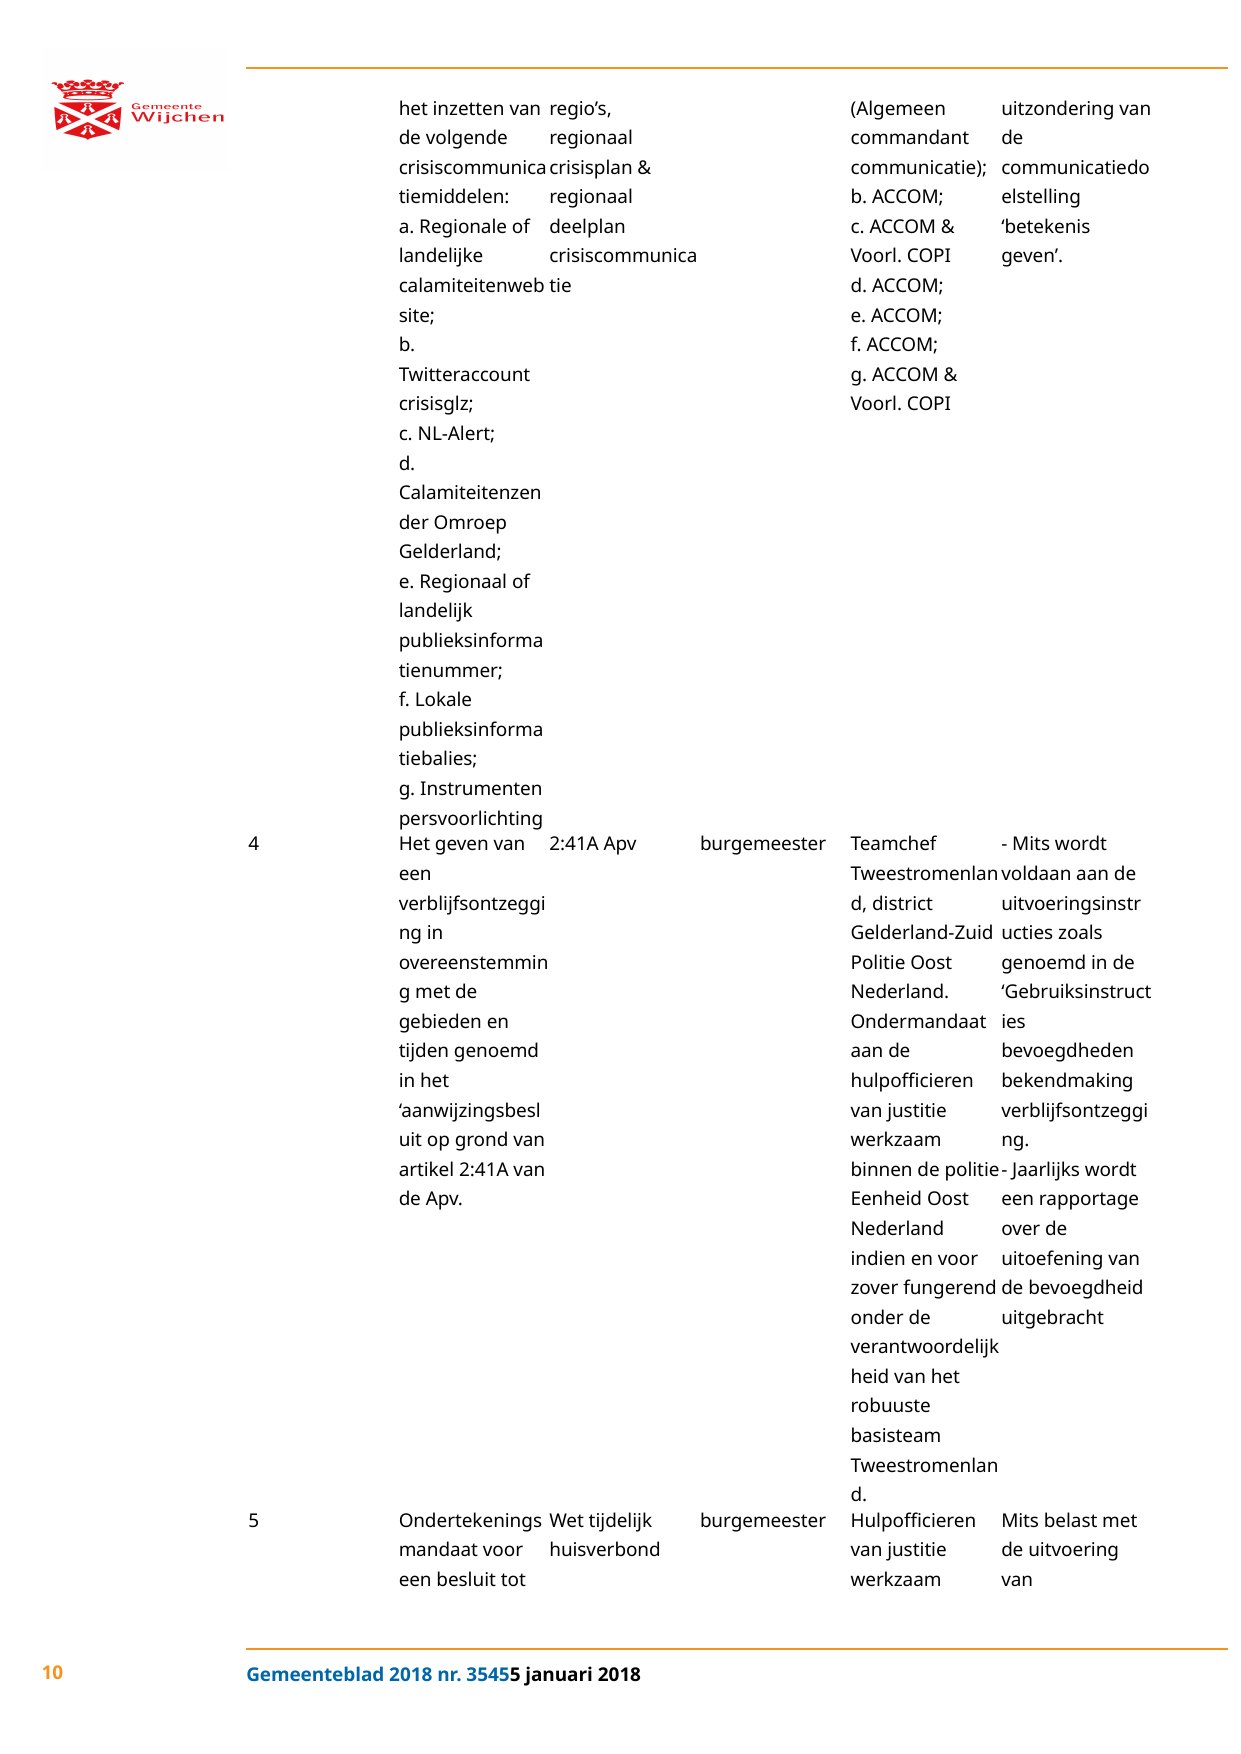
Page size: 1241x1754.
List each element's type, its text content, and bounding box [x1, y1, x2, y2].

table_cell Het geven van een verblijfsontzegging in overeenstemming met de gebieden en tijden genoemd in het ‘aanwijzingsbesluit op grond van artikel 2:41A van de Apv. [399, 831, 549, 1507]
table_cell [248, 95, 398, 831]
table_cell Ondertekeningsmandaat voor een besluit tot [399, 1507, 549, 1592]
table_cell Wet tijdelijk huisverbond [549, 1507, 700, 1592]
table_cell (Algemeen commandant communicatie); b. ACCOM; c. ACCOM & Voorl. COPI d. ACCOM; e. ACCOM; f. ACCOM; g. ACCOM & Voorl. COPI [850, 95, 1001, 831]
table_cell uitzondering van de communicatiedoelstel­ling ‘betekenis geven’. [1001, 95, 1152, 831]
table_cell 2:41A Apv [549, 831, 700, 1507]
table_cell [700, 95, 850, 831]
table_cell Mits belast met de uitvoering van [1001, 1507, 1152, 1592]
picture [41, 47, 231, 172]
table_cell - Mits wordt voldaan aan de uitvoeringsinstructies zoals genoemd in de ‘Gebruiksinstructies bevoegdheden bekendmaking verblijfsontzegging. - Jaarlijks wordt een rapportage over de uitoefening van de bevoegdheid uitgebracht [1001, 831, 1152, 1507]
table_cell regio’s, regionaal crisisplan & regionaal deelplan crisiscommunicatie [549, 95, 700, 831]
table_cell burgemeester [700, 1507, 850, 1592]
table_cell 4 [248, 831, 398, 1507]
table_cell Teamchef Tweestromenland, district Gelderland-Zuid Politie Oost Nederland. Ondermandaat aan de hulpofficieren van justitie werkzaam binnen de politie Eenheid Oost Nederland indien en voor zover fungerend onder de verantwoordelijkheid van het robuuste basisteam Tweestromenland. [850, 831, 1001, 1507]
table_cell het inzetten van de volgende crisiscommunicatiemiddelen: a. Regionale of landelijke calamiteitenwebsite; b. Twitteraccount crisisglz; c. NL-Alert; d. Calamiteitenzender Omroep Gelderland; e. Regionaal of landelijk publieksinformatienummer; f. Lokale publieksinformatiebalies; g. Instrumenten persvoorlichting [399, 95, 549, 831]
table_cell 5 [248, 1507, 398, 1592]
table_cell burgemeester [700, 831, 850, 1507]
table_cell Hulpofficieren van justitie werkzaam [850, 1507, 1001, 1592]
